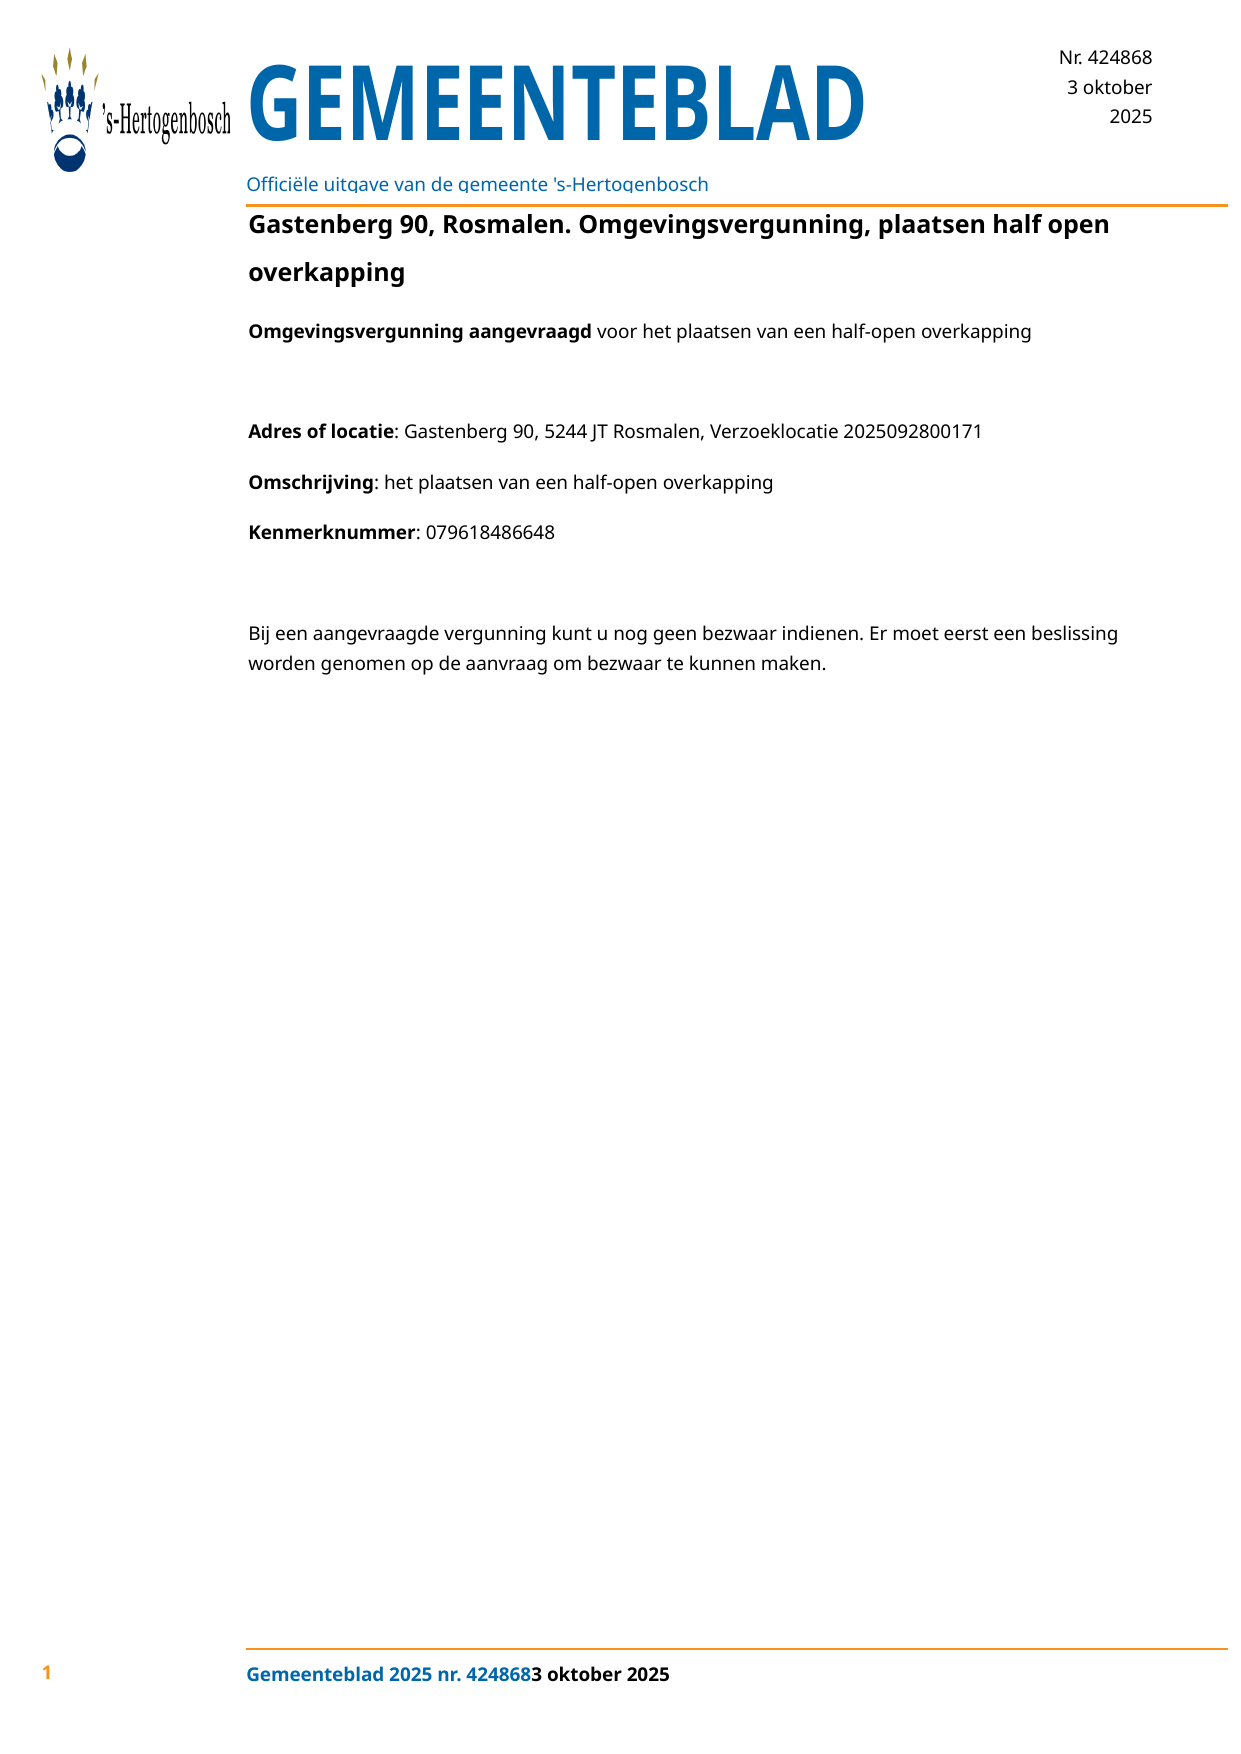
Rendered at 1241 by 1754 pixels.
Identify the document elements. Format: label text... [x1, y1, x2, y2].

text Bij een aangevraagde vergunning kunt u nog geen bezwaar indienen. Er moet eerst een beslissing worden genomen op de aanvraag om bezwaar te kunnen maken. [248, 620, 1152, 676]
picture [41, 47, 231, 172]
text Omgevingsvergunning aangevraagd voor het plaatsen van een half-open overkapping [248, 318, 1152, 344]
text Adres of locatie: Gastenberg 90, 5244 JT Rosmalen, Verzoeklocatie 2025092800171 [248, 419, 1152, 444]
text Kenmerknummer: 079618486648 [248, 519, 1152, 545]
text Omschrijving: het plaatsen van een half-open overkapping [248, 469, 1152, 495]
text Gastenberg 90, Rosmalen. Omgevingsvergunning, plaatsen half open overkapping [248, 207, 1152, 288]
